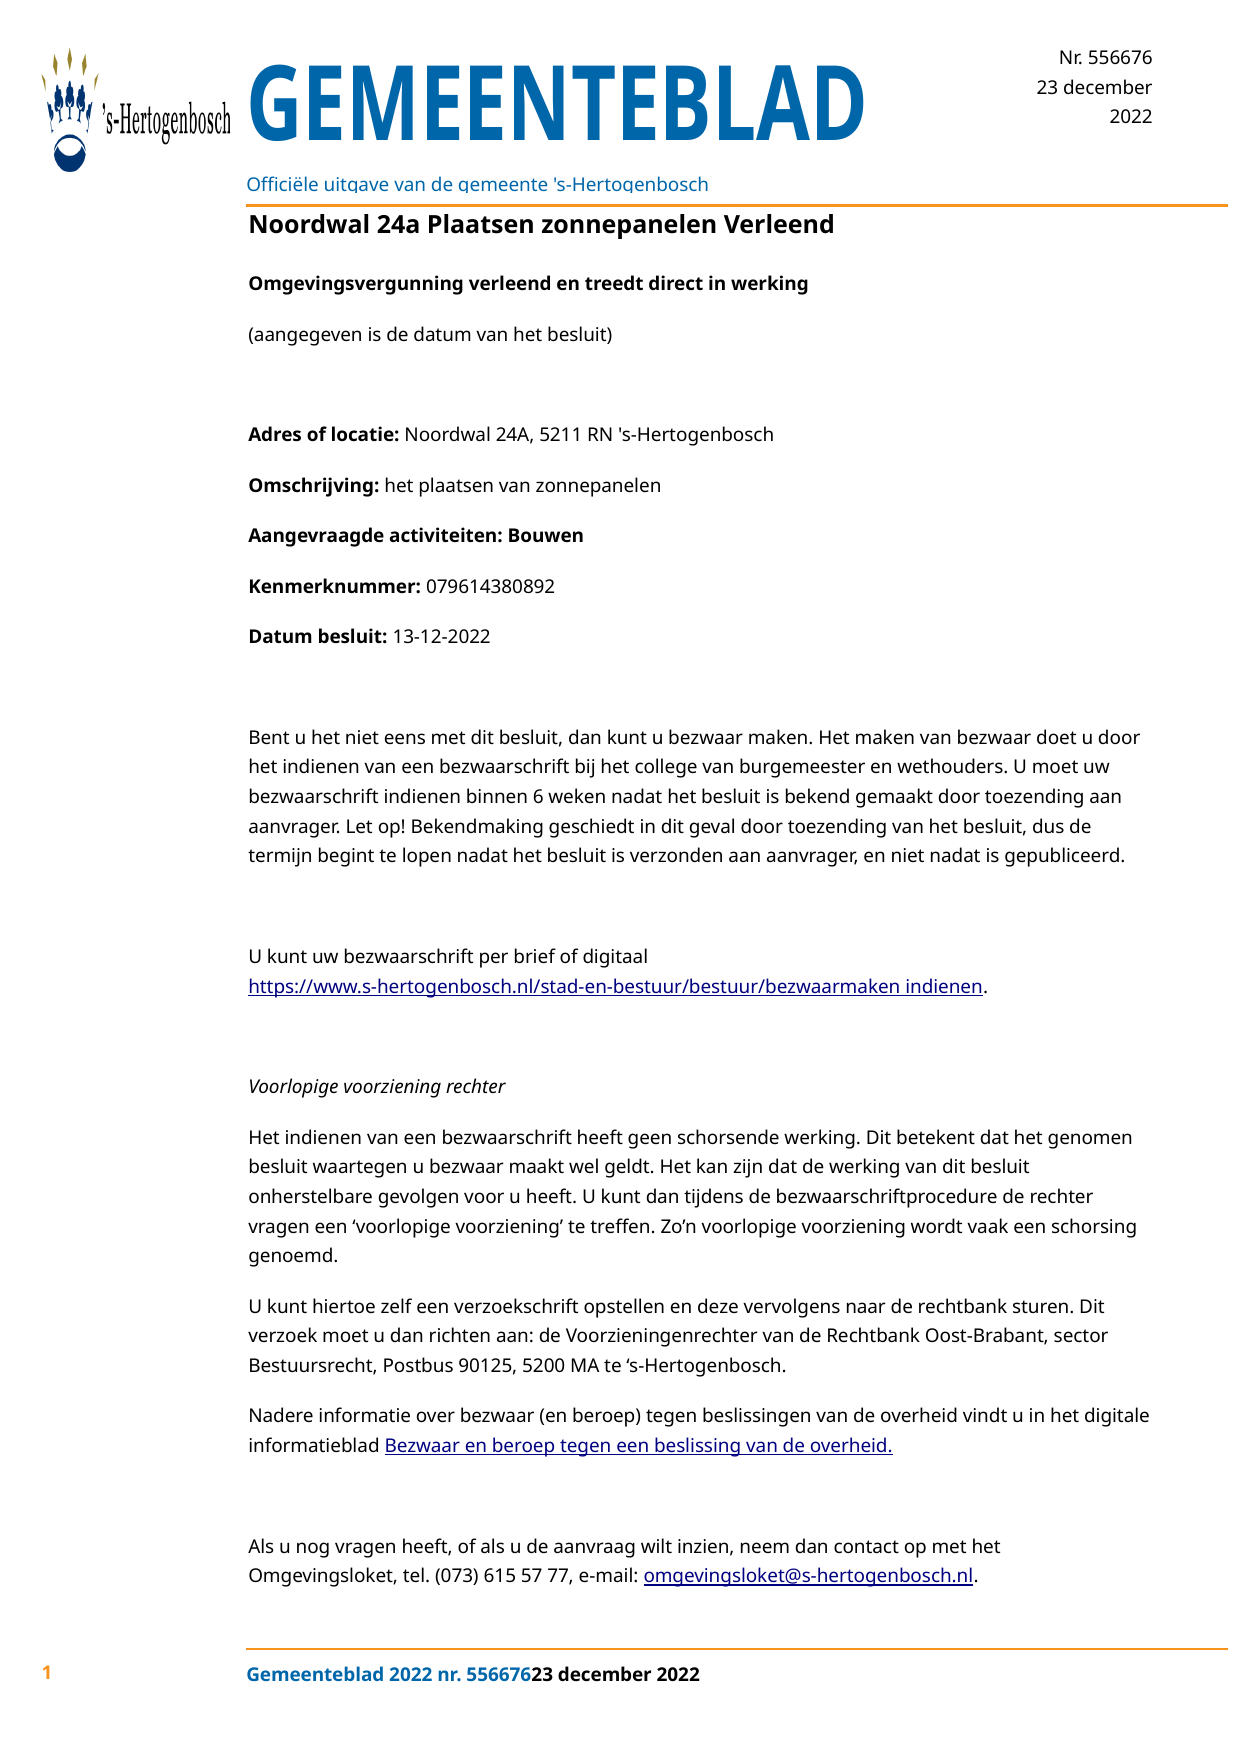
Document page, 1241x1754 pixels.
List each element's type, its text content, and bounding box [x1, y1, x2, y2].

text Omschrijving: het plaatsen van zonnepanelen [248, 472, 1152, 498]
text Als u nog vragen heeft, of als u de aanvraag wilt inzien, neem dan contact op met het Omgevingsloket, tel. (073) 615 57 77, e-mail: omgevingsloket@s-hertogenbosch.nl. [248, 1533, 1152, 1588]
text U kunt uw bezwaarschrift per brief of digitaal https://www.s-hertogenbosch.nl/stad-en-bestuur/bestuur/bezwaarmaken indienen. [248, 943, 1152, 998]
text Kenmerknummer: 079614380892 [248, 573, 1152, 598]
text Noordwal 24a Plaatsen zonnepanelen Verleend [248, 207, 1152, 241]
picture [41, 47, 231, 172]
text Nadere informatie over bezwaar (en beroep) tegen beslissingen van de overheid vindt u in het digitale informatieblad Bezwaar en beroep tegen een beslissing van de overheid. [248, 1402, 1152, 1458]
text Het indienen van een bezwaarschrift heeft geen schorsende werking. Dit betekent dat het genomen besluit waartegen u bezwaar maakt wel geldt. Het kan zijn dat de werking van dit besluit onherstelbare gevolgen voor u heeft. U kunt dan tijdens de bezwaarschriftprocedure de rechter vragen een ‘voorlopige voorziening’ te treffen. Zo’n voorlopige voorziening wordt vaak een schorsing genoemd. [248, 1124, 1152, 1268]
text Datum besluit: 13-12-2022 [248, 623, 1152, 649]
text Voorlopige voorziening rechter [248, 1074, 1152, 1099]
text Bent u het niet eens met dit besluit, dan kunt u bezwaar maken. Het maken van bezwaar doet u door het indienen van een bezwaarschrift bij het college van burgemeester en wethouders. U moet uw bezwaarschrift indienen binnen 6 weken nadat het besluit is bekend gemaakt door toezending aan aanvrager. Let op! Bekendmaking geschiedt in dit geval door toezending van het besluit, dus de termijn begint te lopen nadat het besluit is verzonden aan aanvrager, en niet nadat is gepubliceerd. [248, 724, 1152, 868]
text (aangegeven is de datum van het besluit) [248, 321, 1152, 346]
text Aangevraagde activiteiten: Bouwen [248, 522, 1152, 548]
text Omgevingsvergunning verleend en treedt direct in werking [248, 270, 1152, 296]
text U kunt hiertoe zelf een verzoekschrift opstellen en deze vervolgens naar de rechtbank sturen. Dit verzoek moet u dan richten aan: de Voorzieningenrechter van de Rechtbank Oost-Brabant, sector Bestuursrecht, Postbus 90125, 5200 MA te ‘s-Hertogenbosch. [248, 1293, 1152, 1378]
text Adres of locatie: Noordwal 24A, 5211 RN 's-Hertogenbosch [248, 422, 1152, 447]
